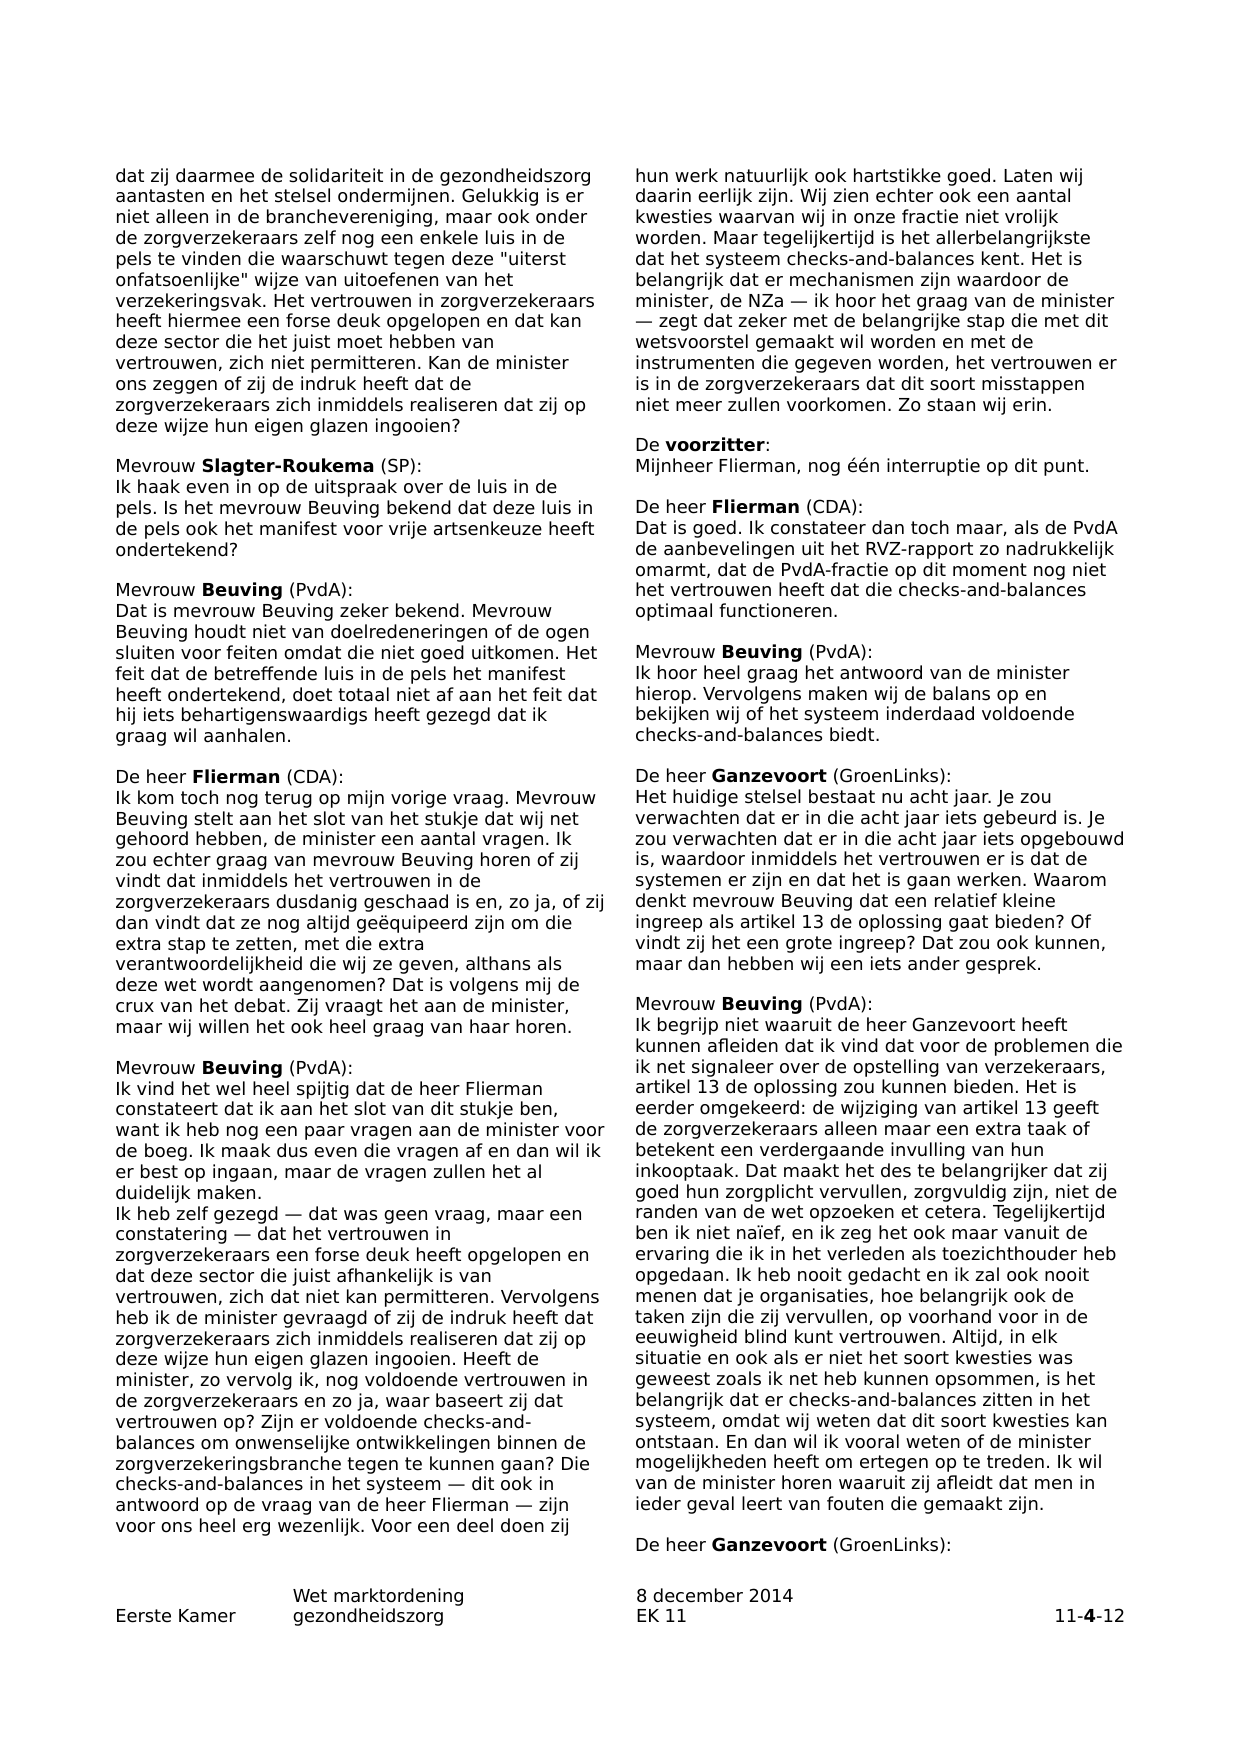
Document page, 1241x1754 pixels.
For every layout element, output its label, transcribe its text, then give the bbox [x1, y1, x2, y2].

text De heer Flierman (CDA): [115, 767, 605, 787]
text Dat is mevrouw Beuving zeker bekend. Mevrouw Beuving houdt niet van doelredeneringen of de ogen sluiten voor feiten omdat die niet goed uitkomen. Het feit dat de betreffende luis in de pels het manifest heeft ondertekend, doet totaal niet af aan het feit dat hij iets behartigenswaardigs heeft gezegd dat ik graag wil aanhalen. [115, 601, 605, 747]
text Ik kom toch nog terug op mijn vorige vraag. Mevrouw Beuving stelt aan het slot van het stukje dat wij net gehoord hebben, de minister een aantal vragen. Ik zou echter graag van mevrouw Beuving horen of zij vindt dat inmiddels het vertrouwen in de zorgverzekeraars dusdanig geschaad is en, zo ja, of zij dan vindt dat ze nog altijd geëquipeerd zijn om die extra stap te zetten, met die extra verantwoordelijkheid die wij ze geven, althans als deze wet wordt aangenomen? Dat is volgens mij de crux van het debat. Zij vraagt het aan de minister, maar wij willen het ook heel graag van haar horen. [115, 787, 605, 1037]
text De heer Ganzevoort (GroenLinks): [635, 1535, 1125, 1556]
text Ik vind het wel heel spijtig dat de heer Flierman constateert dat ik aan het slot van dit stukje ben, want ik heb nog een paar vragen aan de minister voor de boeg. Ik maak dus even die vragen af en dan wil ik er best op ingaan, maar de vragen zullen het al duidelijk maken. [115, 1078, 605, 1203]
text Mevrouw Beuving (PvdA): [115, 1057, 605, 1078]
text Mijnheer Flierman, nog één interruptie op dit punt. [635, 456, 1125, 477]
text De heer Flierman (CDA): [635, 497, 1125, 518]
text dat zij daarmee de solidariteit in de gezondheidszorg aantasten en het stelsel ondermijnen. Gelukkig is er niet alleen in de branchevereniging, maar ook onder de zorgverzekeraars zelf nog een enkele luis in de pels te vinden die waarschuwt tegen deze "uiterst onfatsoenlijke" wijze van uitoefenen van het verzekeringsvak. Het vertrouwen in zorgverzekeraars heeft hiermee een forse deuk opgelopen en dat kan deze sector die het juist moet hebben van vertrouwen, zich niet permitteren. Kan de minister ons zeggen of zij de indruk heeft dat de zorgverzekeraars zich inmiddels realiseren dat zij op deze wijze hun eigen glazen ingooien? [115, 165, 605, 436]
text Mevrouw Beuving (PvdA): [635, 994, 1125, 1015]
text Het huidige stelsel bestaat nu acht jaar. Je zou verwachten dat er in die acht jaar iets gebeurd is. Je zou verwachten dat er in die acht jaar iets opgebouwd is, waardoor inmiddels het vertrouwen er is dat de systemen er zijn en dat het is gaan werken. Waarom denkt mevrouw Beuving dat een relatief kleine ingreep als artikel 13 de oplossing gaat bieden? Of vindt zij het een grote ingreep? Dat zou ook kunnen, maar dan hebben wij een iets ander gesprek. [635, 787, 1125, 974]
text Mevrouw Beuving (PvdA): [635, 642, 1125, 662]
text De voorzitter: [635, 435, 1125, 456]
text Ik heb zelf gezegd — dat was geen vraag, maar een constatering — dat het vertrouwen in zorgverzekeraars een forse deuk heeft opgelopen en dat deze sector die juist afhankelijk is van vertrouwen, zich dat niet kan permitteren. Vervolgens heb ik de minister gevraagd of zij de indruk heeft dat zorgverzekeraars zich inmiddels realiseren dat zij op deze wijze hun eigen glazen ingooien. Heeft de minister, zo vervolg ik, nog voldoende vertrouwen in de zorgverzekeraars en zo ja, waar baseert zij dat vertrouwen op? Zijn er voldoende checks-and-balances om onwenselijke ontwikkelingen binnen de zorgverzekeringsbranche tegen te kunnen gaan? Die checks-and-balances in het systeem — dit ook in antwoord op de vraag van de heer Flierman — zijn voor ons heel erg wezenlijk. Voor een deel doen zij [115, 1203, 605, 1537]
text Ik hoor heel graag het antwoord van de minister hierop. Vervolgens maken wij de balans op en bekijken wij of het systeem inderdaad voldoende checks-and-balances biedt. [635, 662, 1125, 746]
text De heer Ganzevoort (GroenLinks): [635, 766, 1125, 787]
text Ik haak even in op de uitspraak over de luis in de pels. Is het mevrouw Beuving bekend dat deze luis in de pels ook het manifest voor vrije artsenkeuze heeft ondertekend? [115, 477, 605, 560]
text Mevrouw Beuving (PvdA): [115, 580, 605, 601]
text Dat is goed. Ik constateer dan toch maar, als de PvdA de aanbevelingen uit het RVZ-rapport zo nadrukkelijk omarmt, dat de PvdA-fractie op dit moment nog niet het vertrouwen heeft dat die checks-and-balances optimaal functioneren. [635, 518, 1125, 622]
text hun werk natuurlijk ook hartstikke goed. Laten wij daarin eerlijk zijn. Wij zien echter ook een aantal kwesties waarvan wij in onze fractie niet vrolijk worden. Maar tegelijkertijd is het allerbelangrijkste dat het systeem checks-and-balances kent. Het is belangrijk dat er mechanismen zijn waardoor de minister, de NZa — ik hoor het graag van de minister — zegt dat zeker met de belangrijke stap die met dit wetsvoorstel gemaakt wil worden en met de instrumenten die gegeven worden, het vertrouwen er is in de zorgverzekeraars dat dit soort misstappen niet meer zullen voorkomen. Zo staan wij erin. [635, 165, 1125, 415]
text Ik begrijp niet waaruit de heer Ganzevoort heeft kunnen afleiden dat ik vind dat voor de problemen die ik net signaleer over de opstelling van verzekeraars, artikel 13 de oplossing zou kunnen bieden. Het is eerder omgekeerd: de wijziging van artikel 13 geeft de zorgverzekeraars alleen maar een extra taak of betekent een verdergaande invulling van hun inkooptaak. Dat maakt het des te belangrijker dat zij goed hun zorgplicht vervullen, zorgvuldig zijn, niet de randen van de wet opzoeken et cetera. Tegelijkertijd ben ik niet naïef, en ik zeg het ook maar vanuit de ervaring die ik in het verleden als toezichthouder heb opgedaan. Ik heb nooit gedacht en ik zal ook nooit menen dat je organisaties, hoe belangrijk ook de taken zijn die zij vervullen, op voorhand voor in de eeuwigheid blind kunt vertrouwen. Altijd, in elk situatie en ook als er niet het soort kwesties was geweest zoals ik net heb kunnen opsommen, is het belangrijk dat er checks-and-balances zitten in het systeem, omdat wij weten dat dit soort kwesties kan ontstaan. En dan wil ik vooral weten of de minister mogelijkheden heeft om ertegen op te treden. Ik wil van de minister horen waaruit zij afleidt dat men in ieder geval leert van fouten die gemaakt zijn. [635, 1015, 1125, 1515]
text Mevrouw Slagter-Roukema (SP): [115, 456, 605, 477]
